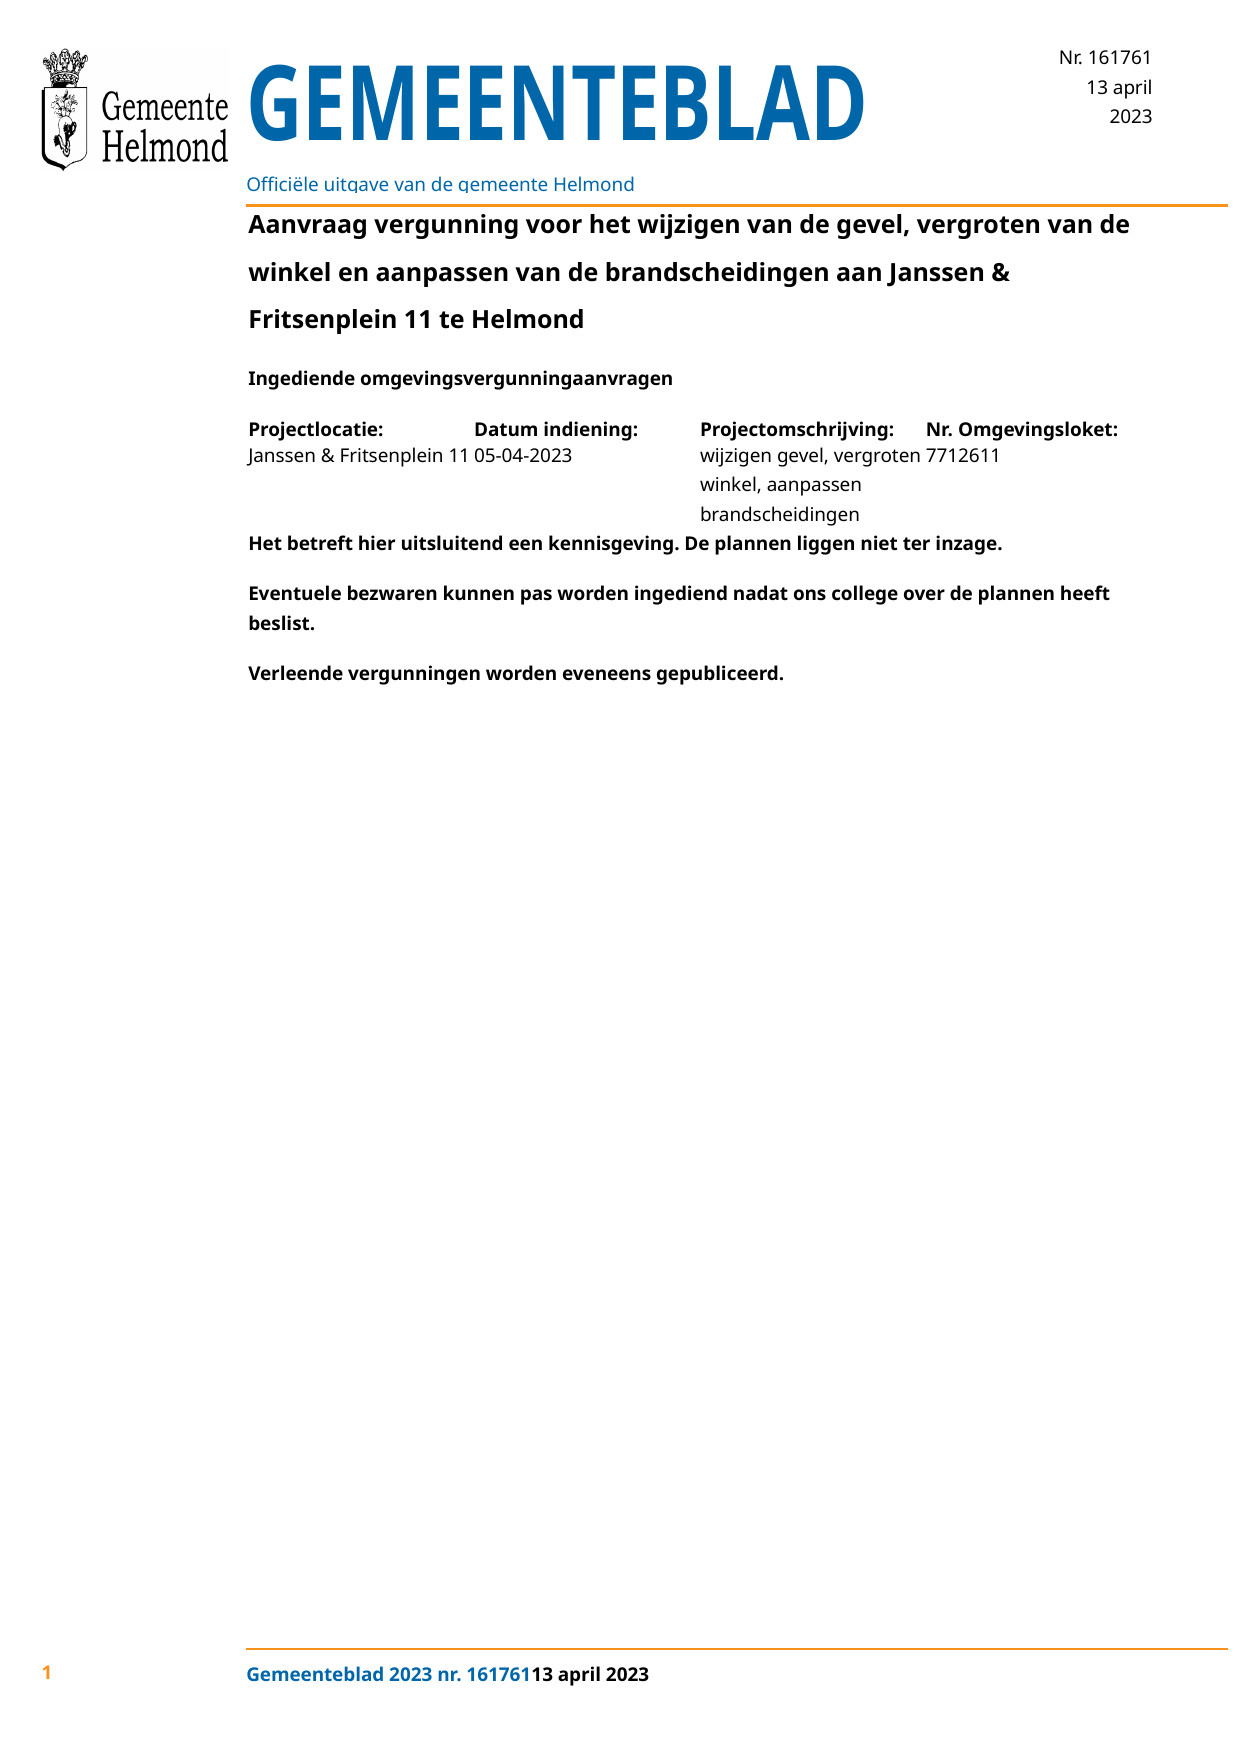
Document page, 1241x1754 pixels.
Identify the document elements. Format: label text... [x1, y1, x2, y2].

table_header Datum indiening: [474, 416, 700, 442]
text Aanvraag vergunning voor het wijzigen van de gevel, vergroten van de winkel en aanpassen van de brandscheidingen aan Janssen & Fritsenplein 11 te Helmond [248, 207, 1152, 336]
text Verleende vergunningen worden eveneens gepubliceerd. [248, 660, 1152, 686]
table_header Nr. Omgevingsloket: [926, 416, 1152, 442]
table_header Projectlocatie: [248, 416, 474, 442]
table_cell wijzigen gevel, vergroten winkel, aanpassen brandscheidingen [700, 442, 926, 527]
text Eventuele bezwaren kunnen pas worden ingediend nadat ons college over de plannen heeft beslist. [248, 580, 1152, 636]
text Ingediende omgevingsvergunningaanvragen [248, 366, 1152, 391]
table_header Projectomschrijving: [700, 416, 926, 442]
picture [41, 47, 231, 172]
table_cell 7712611 [926, 442, 1152, 527]
table_cell Janssen & Fritsenplein 11 [248, 442, 474, 527]
table_cell 05-04-2023 [474, 442, 700, 527]
text Het betreft hier uitsluitend een kennisgeving. De plannen liggen niet ter inzage. [248, 530, 1152, 556]
